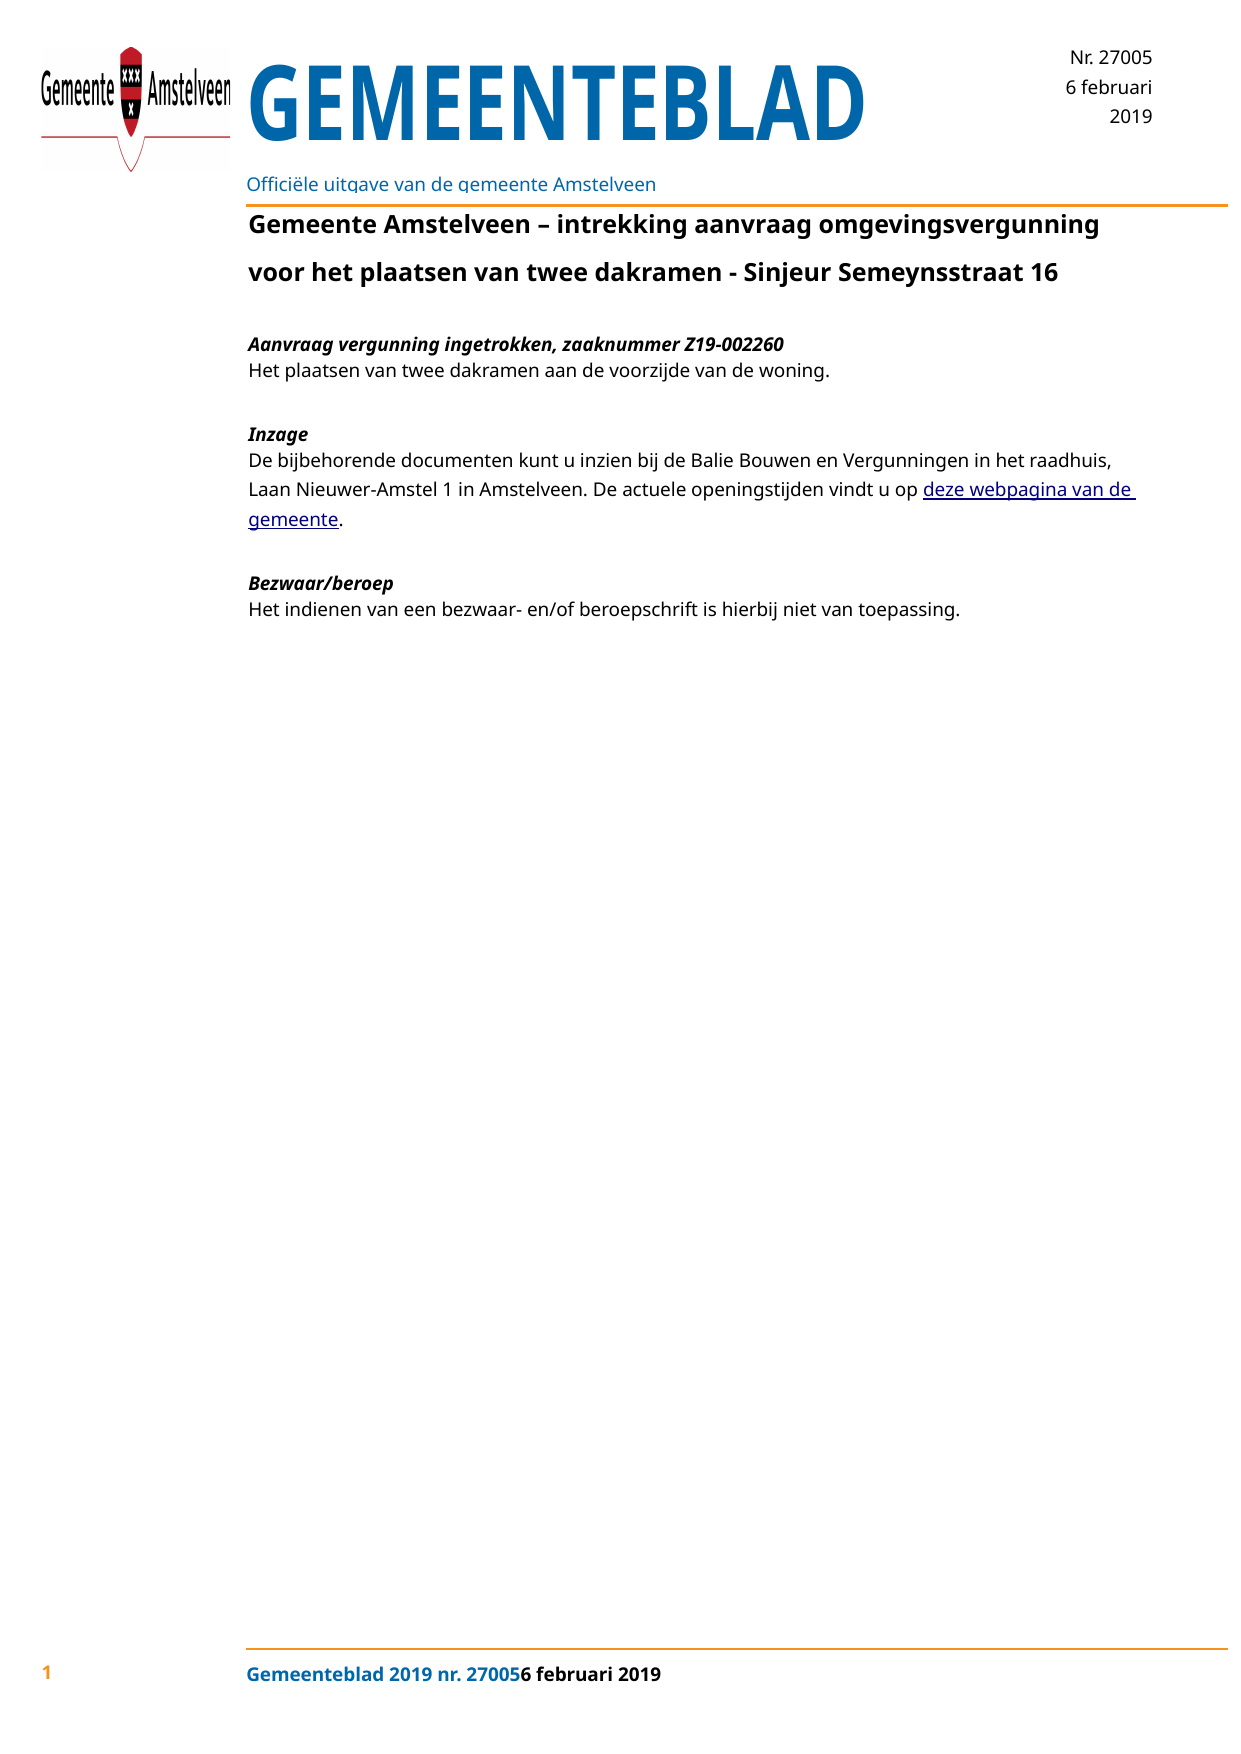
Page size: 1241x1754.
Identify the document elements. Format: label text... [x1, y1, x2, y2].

text Aanvraag vergunning ingetrokken, zaaknummer Z19-002260 [248, 331, 1152, 357]
text De bijbehorende documenten kunt u inzien bij de Balie Bouwen en Vergunningen in het raadhuis, Laan Nieuwer-Amstel 1 in Amstelveen. De actuele openingstijden vindt u op deze webpagina van de gemeente. [248, 447, 1152, 532]
text Inzage [248, 421, 1152, 447]
text Het indienen van een bezwaar- en/of beroepschrift is hierbij niet van toepassing. [248, 596, 1152, 621]
text Bezwaar/beroep [248, 570, 1152, 596]
text Het plaatsen van twee dakramen aan de voorzijde van de woning. [248, 357, 1152, 383]
text Gemeente Amstelveen – intrekking aanvraag omgevingsvergunning voor het plaatsen van twee dakramen - Sinjeur Semeynsstraat 16 [248, 207, 1152, 288]
picture [41, 47, 231, 172]
